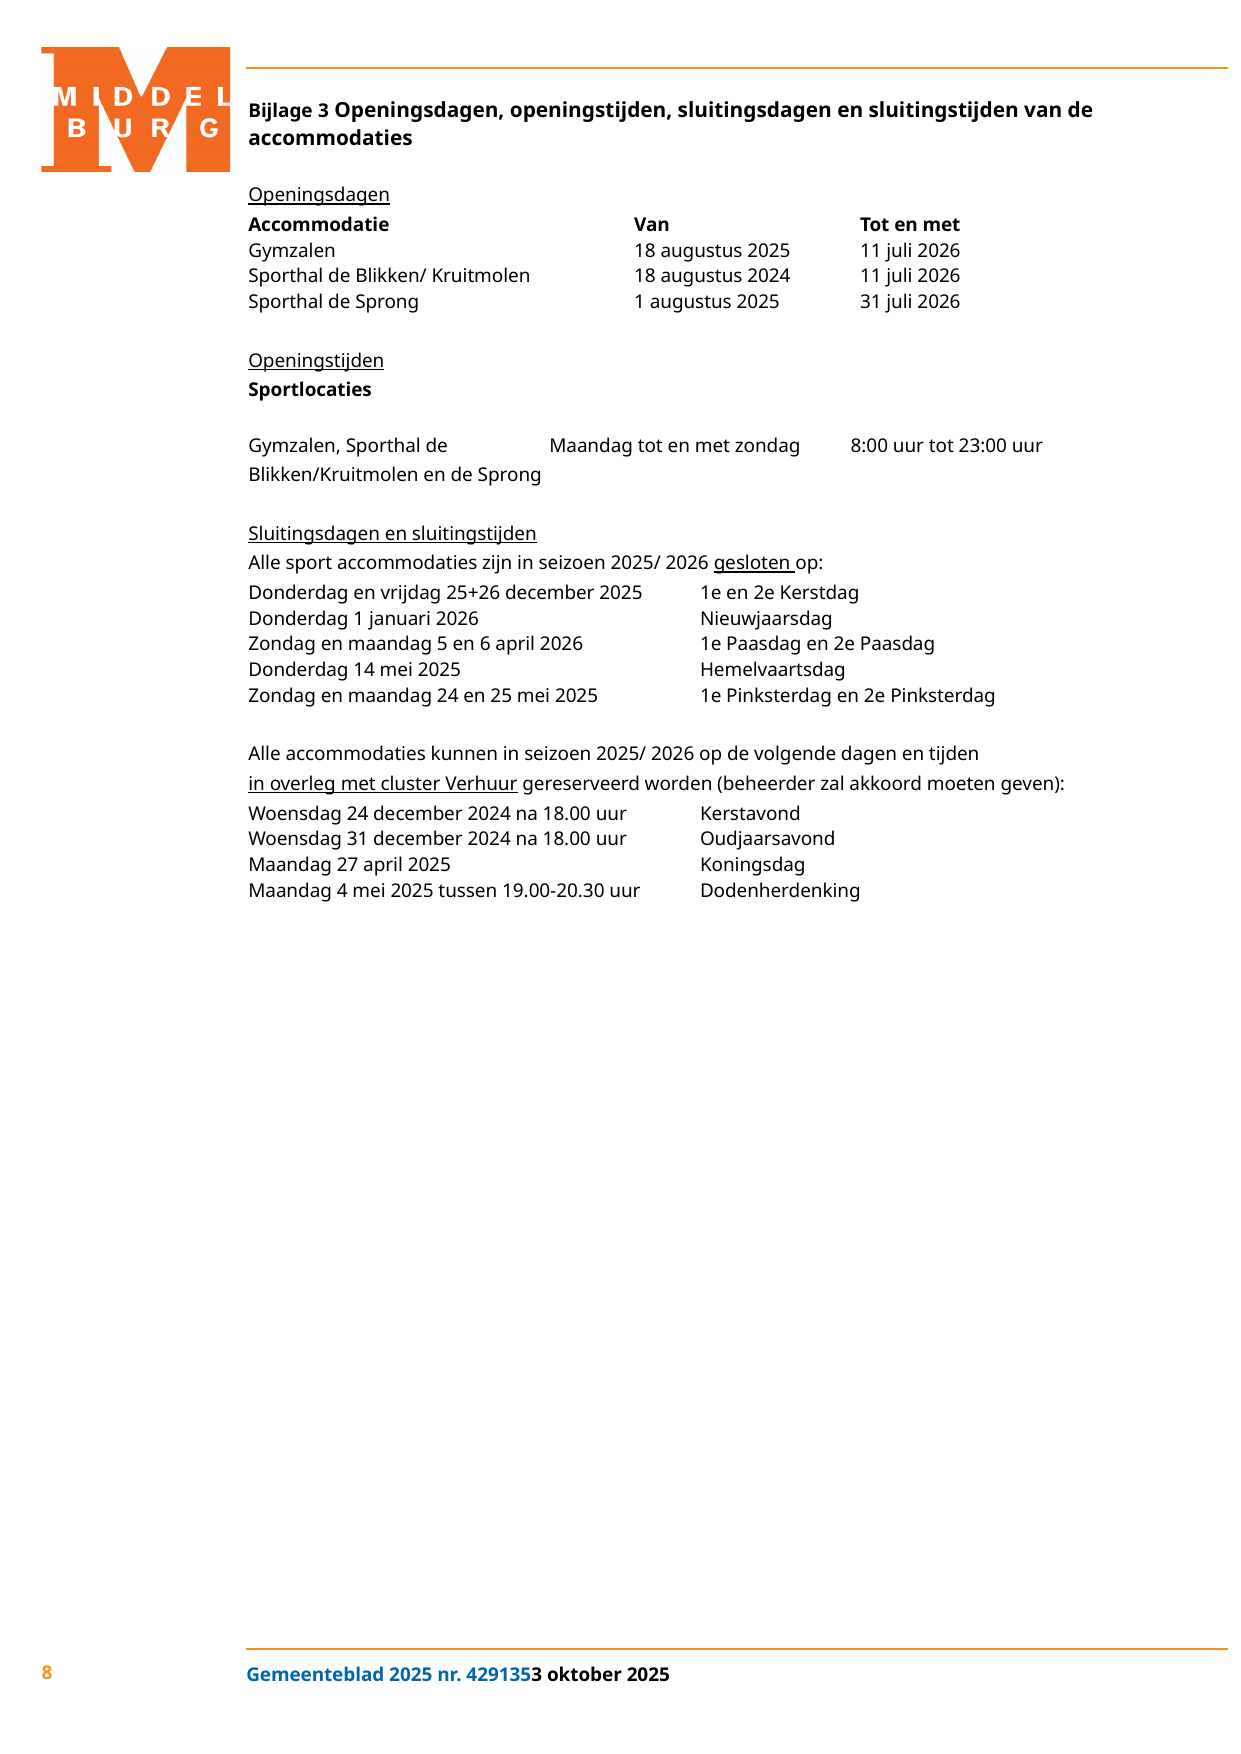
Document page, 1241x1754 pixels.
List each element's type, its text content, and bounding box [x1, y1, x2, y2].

table_cell Maandag 27 april 2025 [248, 851, 700, 877]
table_cell 11 juli 2026 [860, 263, 1152, 288]
table_cell Sporthal de Blikken/ Kruitmolen [248, 263, 634, 288]
table_header Tot en met [860, 211, 1152, 237]
table_cell Hemelvaartsdag [700, 656, 1152, 682]
table_cell Koningsdag [700, 851, 1152, 877]
table_header Donderdag en vrijdag 25+26 december 2025 [248, 579, 700, 605]
table_header Van [634, 211, 860, 237]
text Openingstijden [248, 347, 1152, 372]
table_header 1e en 2e Kerstdag [700, 579, 1152, 605]
text Alle accommodaties kunnen in seizoen 2025/ 2026 op de volgende dagen en tijden [248, 741, 1152, 766]
table_header Accommodatie [248, 211, 634, 237]
table_cell 31 juli 2026 [860, 288, 1152, 314]
table_cell Maandag tot en met zondag [549, 432, 850, 487]
table_cell Nieuwjaarsdag [700, 605, 1152, 631]
table_header Kerstavond [700, 800, 1152, 826]
table_cell Donderdag 14 mei 2025 [248, 656, 700, 682]
table_cell 8:00 uur tot 23:00 uur [850, 432, 1152, 487]
table_cell Gymzalen, Sporthal de Blikken/Kruitmolen en de Sprong [248, 432, 549, 487]
text Openingsdagen [248, 181, 1152, 207]
table_cell 18 augustus 2025 [634, 237, 860, 262]
table_cell Zondag en maandag 24 en 25 mei 2025 [248, 682, 700, 708]
table_cell 11 juli 2026 [860, 237, 1152, 262]
text Bijlage 3 Openingsdagen, openingstijden, sluitingsdagen en sluitingstijden van de accommodaties [248, 95, 1152, 152]
text in overleg met cluster Verhuur gereserveerd worden (beheerder zal akkoord moeten geven): [248, 770, 1152, 796]
picture [41, 47, 231, 172]
text Alle sport accommodaties zijn in seizoen 2025/ 2026 gesloten op: [248, 549, 1152, 575]
table_header Sportlocaties [248, 376, 1152, 432]
table_cell 1 augustus 2025 [634, 288, 860, 314]
table_cell Zondag en maandag 5 en 6 april 2026 [248, 631, 700, 656]
table_cell 1e Paasdag en 2e Paasdag [700, 631, 1152, 656]
table_cell Sporthal de Sprong [248, 288, 634, 314]
table_cell Woensdag 31 december 2024 na 18.00 uur [248, 826, 700, 851]
table_cell 1e Pinksterdag en 2e Pinksterdag [700, 682, 1152, 708]
text Sluitingsdagen en sluitingstijden [248, 520, 1152, 546]
table_cell 18 augustus 2024 [634, 263, 860, 288]
table_header Woensdag 24 december 2024 na 18.00 uur [248, 800, 700, 826]
table_cell Oudjaarsavond [700, 826, 1152, 851]
table_cell Donderdag 1 januari 2026 [248, 605, 700, 631]
table_cell Dodenherdenking [700, 877, 1152, 903]
table_cell Maandag 4 mei 2025 tussen 19.00-20.30 uur [248, 877, 700, 903]
table_cell Gymzalen [248, 237, 634, 262]
